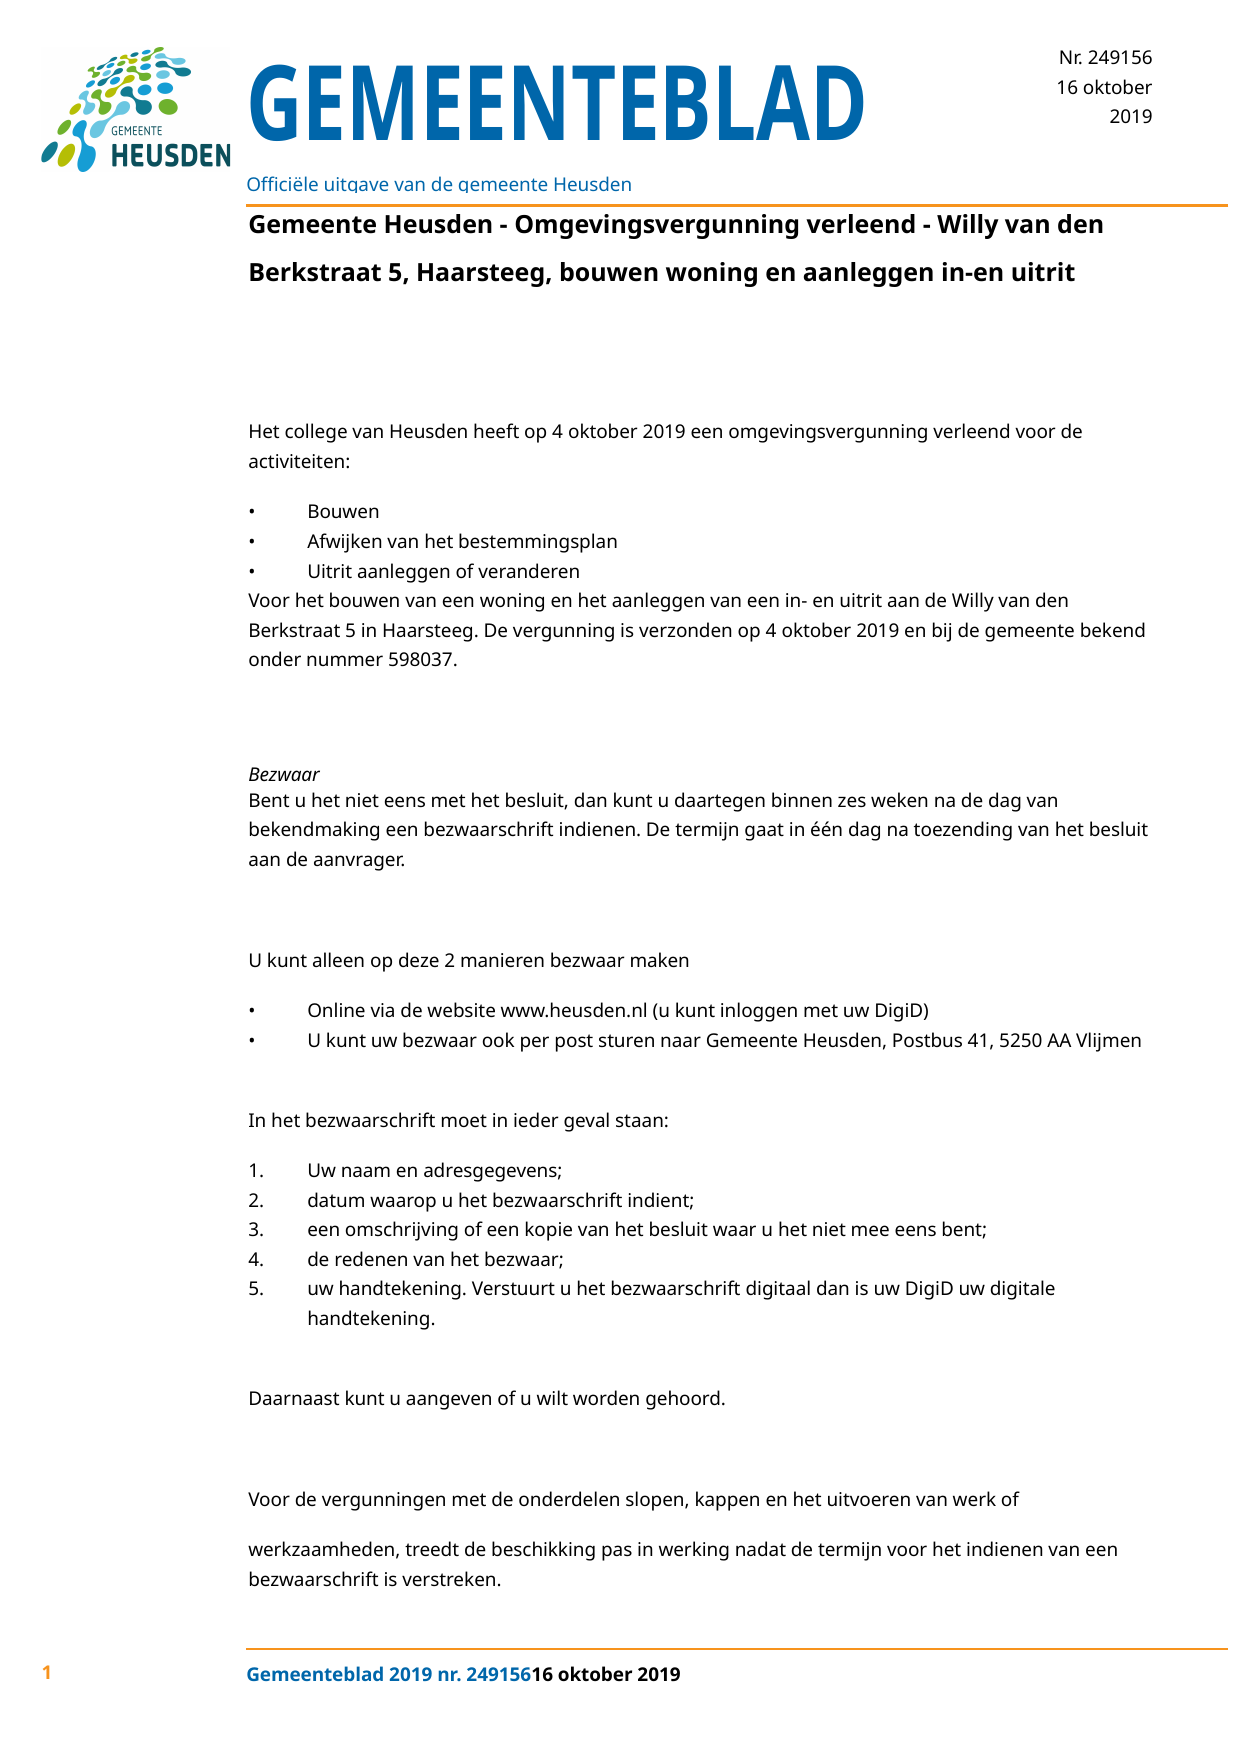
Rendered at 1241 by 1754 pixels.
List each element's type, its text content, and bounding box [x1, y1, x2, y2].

list uw handtekening. Verstuurt u het bezwaarschrift digitaal dan is uw DigiD uw digitale handtekening. [248, 1276, 1152, 1331]
text Het college van Heusden heeft op 4 oktober 2019 een omgevingsvergunning verleend voor de activiteiten: [248, 419, 1152, 474]
list een omschrijving of een kopie van het besluit waar u het niet mee eens bent; [248, 1216, 1152, 1242]
text Gemeente Heusden - Omgevingsvergunning verleend - Willy van den Berkstraat 5, Haarsteeg, bouwen woning en aanleggen in-en uitrit [248, 207, 1152, 288]
list datum waarop u het bezwaarschrift indient; [248, 1187, 1152, 1212]
list de redenen van het bezwaar; [248, 1246, 1152, 1272]
text Bent u het niet eens met het besluit, dan kunt u daartegen binnen zes weken na de dag van bekendmaking een bezwaarschrift indienen. De termijn gaat in één dag na toezending van het besluit aan de aanvrager. [248, 787, 1152, 872]
list Afwijken van het bestemmingsplan [248, 528, 1152, 554]
list Bouwen [248, 499, 1152, 524]
text werkzaamheden, treedt de beschikking pas in werking nadat de termijn voor het indienen van een bezwaarschrift is verstreken. [248, 1536, 1152, 1592]
text Voor de vergunningen met de onderdelen slopen, kappen en het uitvoeren van werk of [248, 1486, 1152, 1512]
picture [41, 47, 231, 172]
text In het bezwaarschrift moet in ieder geval staan: [248, 1107, 1152, 1132]
text Daarnaast kunt u aangeven of u wilt worden gehoord. [248, 1385, 1152, 1411]
list Uw naam en adresgegevens; [248, 1157, 1152, 1183]
text Bezwaar [248, 761, 1152, 787]
list Online via de website www.heusden.nl (u kunt inloggen met uw DigiD) [248, 997, 1152, 1023]
list Uitrit aanleggen of veranderen [248, 558, 1152, 584]
text Voor het bouwen van een woning en het aanleggen van een in- en uitrit aan de Willy van den Berkstraat 5 in Haarsteeg. De vergunning is verzonden op 4 oktober 2019 en bij de gemeente bekend onder nummer 598037. [248, 587, 1152, 672]
list U kunt uw bezwaar ook per post sturen naar Gemeente Heusden, Postbus 41, 5250 AA Vlijmen [248, 1027, 1152, 1052]
text U kunt alleen op deze 2 manieren bezwaar maken [248, 947, 1152, 972]
